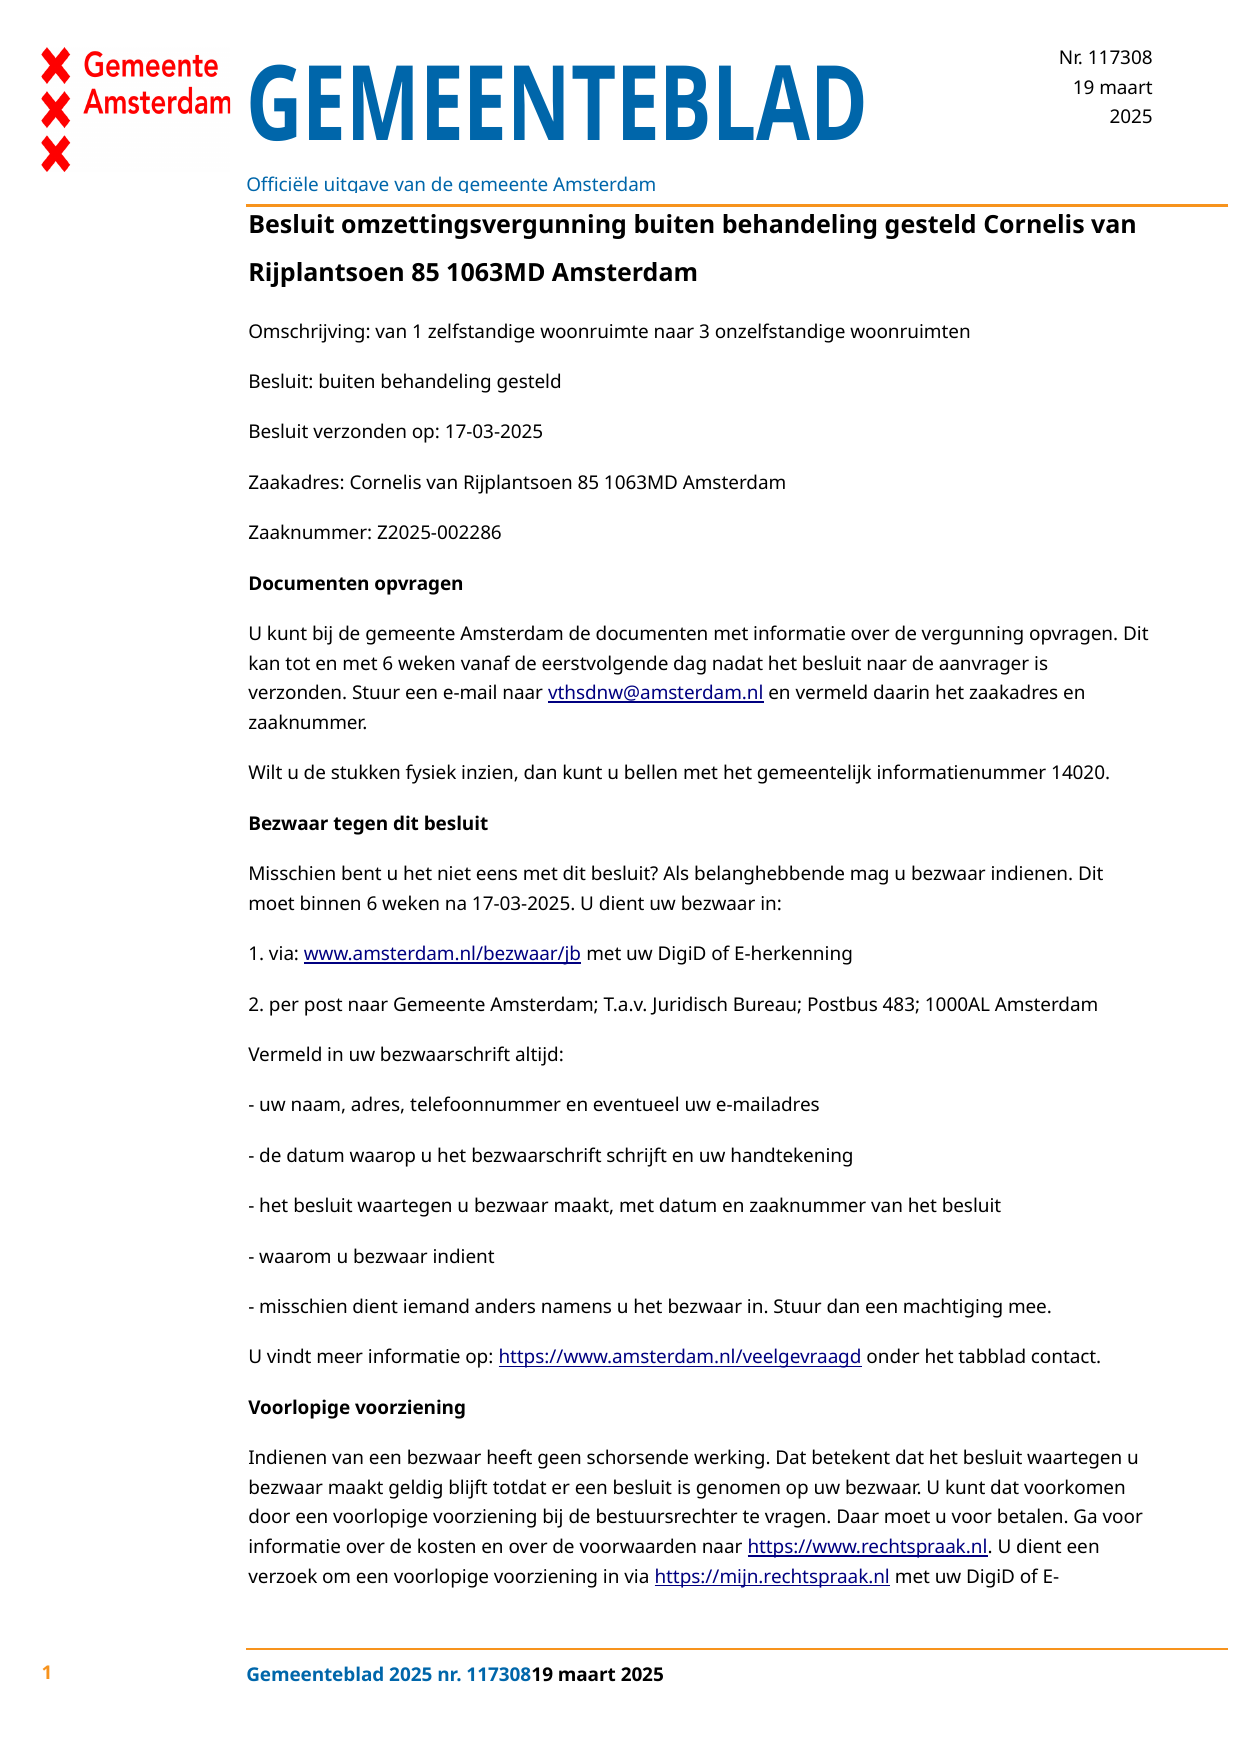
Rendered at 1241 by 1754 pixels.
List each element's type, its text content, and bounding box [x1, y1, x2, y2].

text 1. via: www.amsterdam.nl/bezwaar/jb met uw DigiD of E-herkenning [248, 940, 1152, 966]
text Zaaknummer: Z2025-002286 [248, 519, 1152, 545]
text Voorlopige voorziening [248, 1394, 1152, 1420]
text - misschien dient iemand anders namens u het bezwaar in. Stuur dan een machtiging mee. [248, 1293, 1152, 1319]
text - waarom u bezwaar indient [248, 1243, 1152, 1269]
text Documenten opvragen [248, 570, 1152, 596]
text - de datum waarop u het bezwaarschrift schrijft en uw handtekening [248, 1142, 1152, 1168]
text - uw naam, adres, telefoonnummer en eventueel uw e-mailadres [248, 1092, 1152, 1117]
text U vindt meer informatie op: https://www.amsterdam.nl/veelgevraagd onder het tabblad contact. [248, 1344, 1152, 1369]
text Bezwaar tegen dit besluit [248, 810, 1152, 836]
picture [41, 47, 231, 172]
text Wilt u de stukken fysiek inzien, dan kunt u bellen met het gemeentelijk informatienummer 14020. [248, 759, 1152, 785]
text Besluit verzonden op: 17-03-2025 [248, 419, 1152, 444]
text Besluit omzettingsvergunning buiten behandeling gesteld Cornelis van Rijplantsoen 85 1063MD Amsterdam [248, 207, 1152, 288]
text U kunt bij de gemeente Amsterdam de documenten met informatie over de vergunning opvragen. Dit kan tot en met 6 weken vanaf de eerstvolgende dag nadat het besluit naar de aanvrager is verzonden. Stuur een e-mail naar vthsdnw@amsterdam.nl en vermeld daarin het zaakadres en zaaknummer. [248, 620, 1152, 735]
text Vermeld in uw bezwaarschrift altijd: [248, 1041, 1152, 1067]
text Misschien bent u het niet eens met dit besluit? Als belanghebbende mag u bezwaar indienen. Dit moet binnen 6 weken na 17-03-2025. U dient uw bezwaar in: [248, 860, 1152, 916]
text 2. per post naar Gemeente Amsterdam; T.a.v. Juridisch Bureau; Postbus 483; 1000AL Amsterdam [248, 991, 1152, 1017]
text Zaakadres: Cornelis van Rijplantsoen 85 1063MD Amsterdam [248, 469, 1152, 495]
text Omschrijving: van 1 zelfstandige woonruimte naar 3 onzelfstandige woonruimten [248, 318, 1152, 344]
text Besluit: buiten behandeling gesteld [248, 368, 1152, 394]
text - het besluit waartegen u bezwaar maakt, met datum en zaaknummer van het besluit [248, 1192, 1152, 1218]
text Indienen van een bezwaar heeft geen schorsende werking. Dat betekent dat het besluit waartegen u bezwaar maakt geldig blijft totdat er een besluit is genomen op uw bezwaar. U kunt dat voorkomen door een voorlopige voorziening bij de bestuursrechter te vragen. Daar moet u voor betalen. Ga voor informatie over de kosten en over de voorwaarden naar https://www.rechtspraak.nl. U dient een verzoek om een voorlopige voorziening in via https://mijn.rechtspraak.nl met uw DigiD of E- [248, 1444, 1152, 1589]
